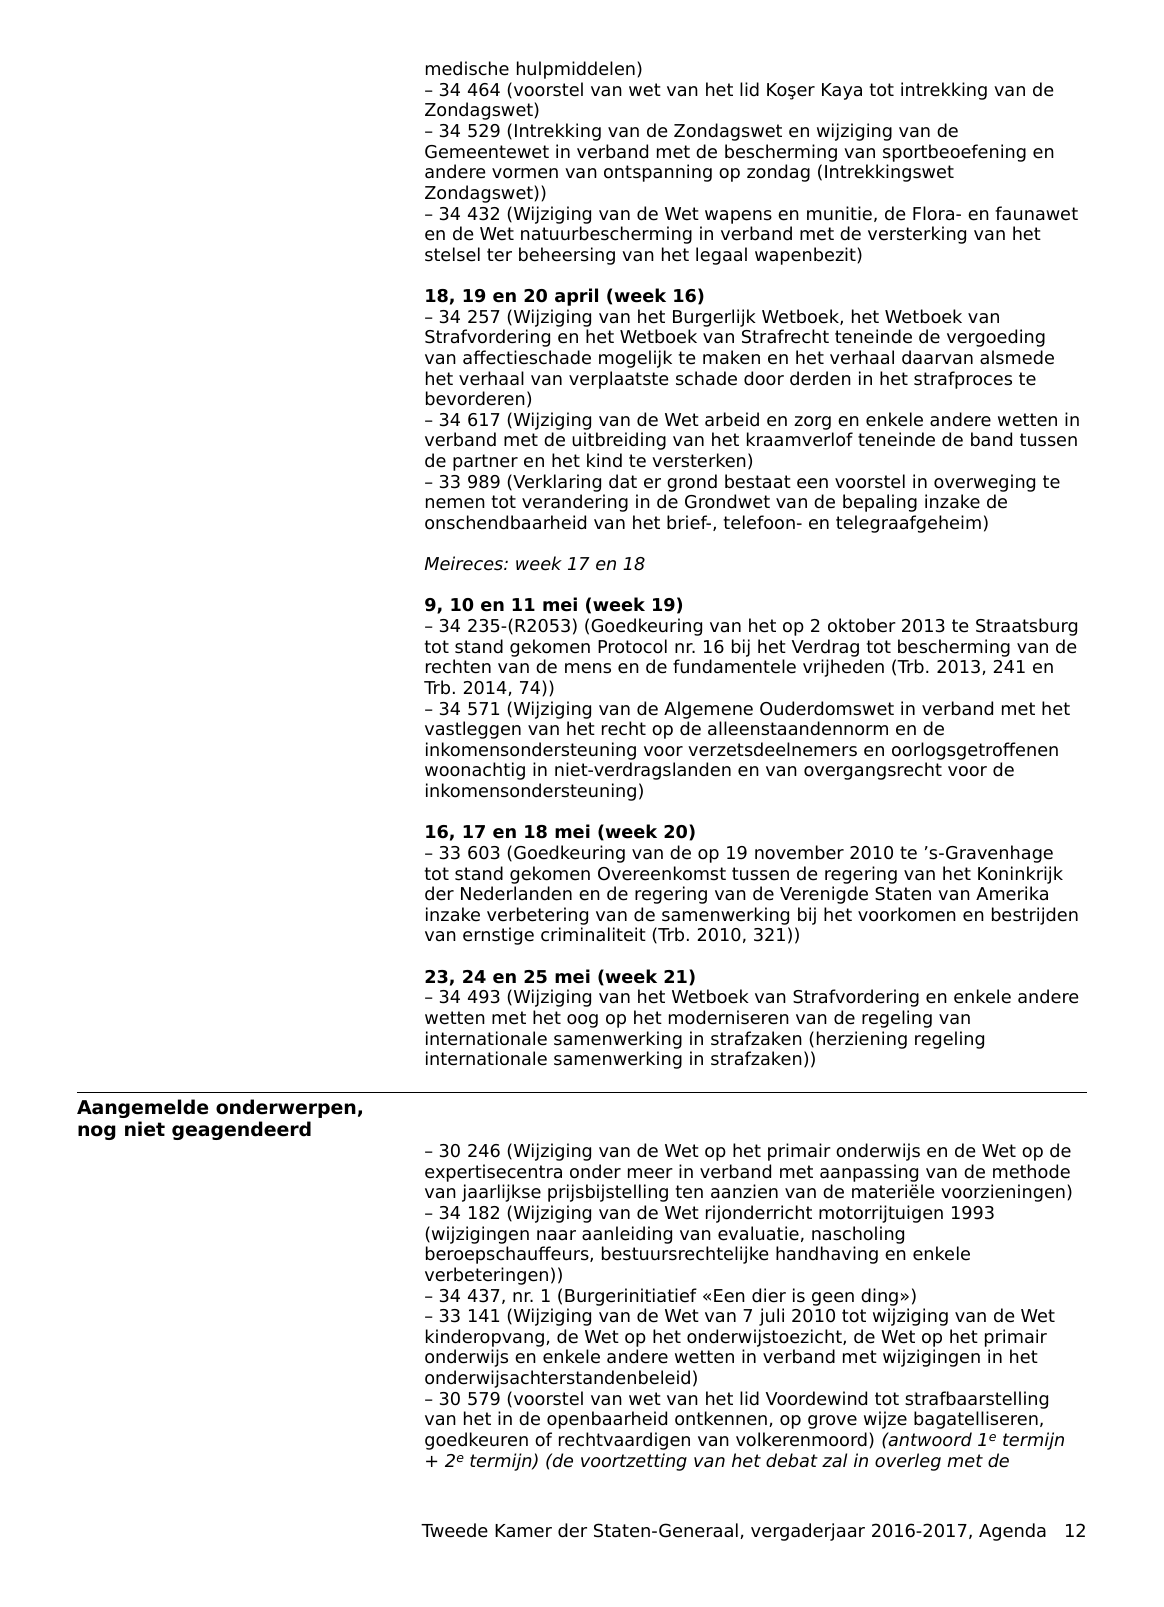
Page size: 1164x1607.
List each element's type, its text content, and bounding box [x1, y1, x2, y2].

table_cell [77, 575, 401, 595]
table_cell [401, 1203, 418, 1286]
table_cell [401, 843, 418, 946]
table_header [418, 1093, 1087, 1141]
table_cell [401, 1141, 418, 1203]
table_cell [401, 699, 418, 802]
table_cell [418, 802, 1087, 822]
table_cell [418, 534, 1087, 554]
table_cell – 34 571 (Wijziging van de Algemene Ouderdomswet in verband met het vastleggen van het recht op de alleenstaandennorm en de inkomensondersteuning voor verzetsdeelnemers en oorlogsgetroffenen woonachtig in niet-verdragslanden en van overgangsrecht voor de inkomensondersteuning) [418, 699, 1087, 802]
table_cell [77, 802, 401, 822]
table_cell – 33 989 (Verklaring dat er grond bestaat een voorstel in overweging te nemen tot verandering in de Grondwet van de bepaling inzake de onschendbaarheid van het brief-, telefoon- en telegraafgeheim) [418, 472, 1087, 533]
table_cell [401, 410, 418, 472]
table_cell [77, 1141, 401, 1203]
table_cell [77, 534, 401, 554]
table_cell [77, 1286, 401, 1306]
table_cell [77, 286, 401, 307]
table_header [401, 1093, 418, 1141]
table_cell [401, 1389, 418, 1471]
table_cell – 34 432 (Wijziging van de Wet wapens en munitie, de Flora- en faunawet en de Wet natuurbescherming in verband met de versterking van het stelsel ter beheersing van het legaal wapenbezit) [418, 204, 1087, 265]
table_cell [77, 472, 401, 533]
table_cell – 34 437, nr. 1 (Burgerinitiatief «Een dier is geen ding») [418, 1286, 1087, 1306]
table_cell [401, 595, 418, 616]
table_cell [77, 307, 401, 410]
table_cell Meireces: week 17 en 18 [418, 554, 1087, 575]
table_cell [77, 843, 401, 946]
table_cell [401, 80, 418, 121]
table_cell [77, 1306, 401, 1389]
table_cell [401, 822, 418, 843]
table_cell [77, 822, 401, 843]
table_cell [401, 616, 418, 698]
table_cell medische hulpmiddelen) [418, 59, 1087, 80]
table_cell – 34 235-(R2053) (Goedkeuring van het op 2 oktober 2013 te Straatsburg tot stand gekomen Protocol nr. 16 bij het Verdrag tot bescherming van de rechten van de mens en de fundamentele vrijheden (Trb. 2013, 241 en Trb. 2014, 74)) [418, 616, 1087, 698]
table_cell [401, 967, 418, 987]
table_cell – 34 617 (Wijziging van de Wet arbeid en zorg en enkele andere wetten in verband met de uitbreiding van het kraamverlof teneinde de band tussen de partner en het kind te versterken) [418, 410, 1087, 472]
table_cell – 34 257 (Wijziging van het Burgerlijk Wetboek, het Wetboek van Strafvordering en het Wetboek van Strafrecht teneinde de vergoeding van affectieschade mogelijk te maken en het verhaal daarvan alsmede het verhaal van verplaatste schade door derden in het strafproces te bevorderen) [418, 307, 1087, 410]
table_cell [401, 472, 418, 533]
table_cell [401, 575, 418, 595]
table_cell [401, 946, 418, 967]
table_cell [401, 1306, 418, 1389]
table_cell [401, 1286, 418, 1306]
table_cell [401, 987, 418, 1070]
table_cell [77, 59, 401, 80]
table_cell [77, 987, 401, 1070]
table_cell [77, 554, 401, 575]
table_cell [401, 59, 418, 80]
table_cell – 30 579 (voorstel van wet van het lid Voordewind tot strafbaarstelling van het in de openbaarheid ontkennen, op grove wijze bagatelliseren, goedkeuren of rechtvaardigen van volkerenmoord) (antwoord 1e termijn + 2e termijn) (de voortzetting van het debat zal in overleg met de [418, 1389, 1087, 1471]
table_cell [401, 307, 418, 410]
table_cell [77, 946, 401, 967]
table_cell – 34 493 (Wijziging van het Wetboek van Strafvordering en enkele andere wetten met het oog op het moderniseren van de regeling van internationale samenwerking in strafzaken (herziening regeling internationale samenwerking in strafzaken)) [418, 987, 1087, 1070]
table_header Aangemelde onderwerpen, nog niet geagendeerd [77, 1093, 401, 1141]
table_cell – 34 464 (voorstel van wet van het lid Koşer Kaya tot intrekking van de Zondagswet) [418, 80, 1087, 121]
table_cell 23, 24 en 25 mei (week 21) [418, 967, 1087, 987]
table_cell [77, 80, 401, 121]
table_cell [401, 204, 418, 265]
table_cell [401, 534, 418, 554]
table_cell [401, 554, 418, 575]
table_cell [77, 265, 401, 286]
table_cell [418, 265, 1087, 286]
table_cell [418, 575, 1087, 595]
table_cell [77, 204, 401, 265]
table_cell – 33 141 (Wijziging van de Wet van 7 juli 2010 tot wijziging van de Wet kinderopvang, de Wet op het onderwijstoezicht, de Wet op het primair onderwijs en enkele andere wetten in verband met wijzigingen in het onderwijsachterstandenbeleid) [418, 1306, 1087, 1389]
table_cell [77, 1203, 401, 1286]
table_cell [77, 1389, 401, 1471]
table_cell [77, 595, 401, 616]
table_cell – 30 246 (Wijziging van de Wet op het primair onderwijs en de Wet op de expertisecentra onder meer in verband met aanpassing van de methode van jaarlijkse prijsbijstelling ten aanzien van de materiële voorzieningen) [418, 1141, 1087, 1203]
table_cell [401, 286, 418, 307]
table_cell – 34 529 (Intrekking van de Zondagswet en wijziging van de Gemeentewet in verband met de bescherming van sportbeoefening en andere vormen van ontspanning op zondag (Intrekkingswet Zondagswet)) [418, 121, 1087, 203]
table_cell [401, 802, 418, 822]
table_cell [77, 699, 401, 802]
table_cell [401, 121, 418, 203]
table_cell [77, 410, 401, 472]
table_cell [77, 616, 401, 698]
table_cell – 34 182 (Wijziging van de Wet rijonderricht motorrijtuigen 1993 (wijzigingen naar aanleiding van evaluatie, nascholing beroepschauffeurs, bestuursrechtelijke handhaving en enkele verbeteringen)) [418, 1203, 1087, 1286]
table_cell [77, 121, 401, 203]
table_cell [77, 967, 401, 987]
table_cell – 33 603 (Goedkeuring van de op 19 november 2010 te ’s-Gravenhage tot stand gekomen Overeenkomst tussen de regering van het Koninkrijk der Nederlanden en de regering van de Verenigde Staten van Amerika inzake verbetering van de samenwerking bij het voorkomen en bestrijden van ernstige criminaliteit (Trb. 2010, 321)) [418, 843, 1087, 946]
table_cell 9, 10 en 11 mei (week 19) [418, 595, 1087, 616]
table_cell 16, 17 en 18 mei (week 20) [418, 822, 1087, 843]
table_cell [418, 946, 1087, 967]
table_cell [401, 265, 418, 286]
table_cell 18, 19 en 20 april (week 16) [418, 286, 1087, 307]
